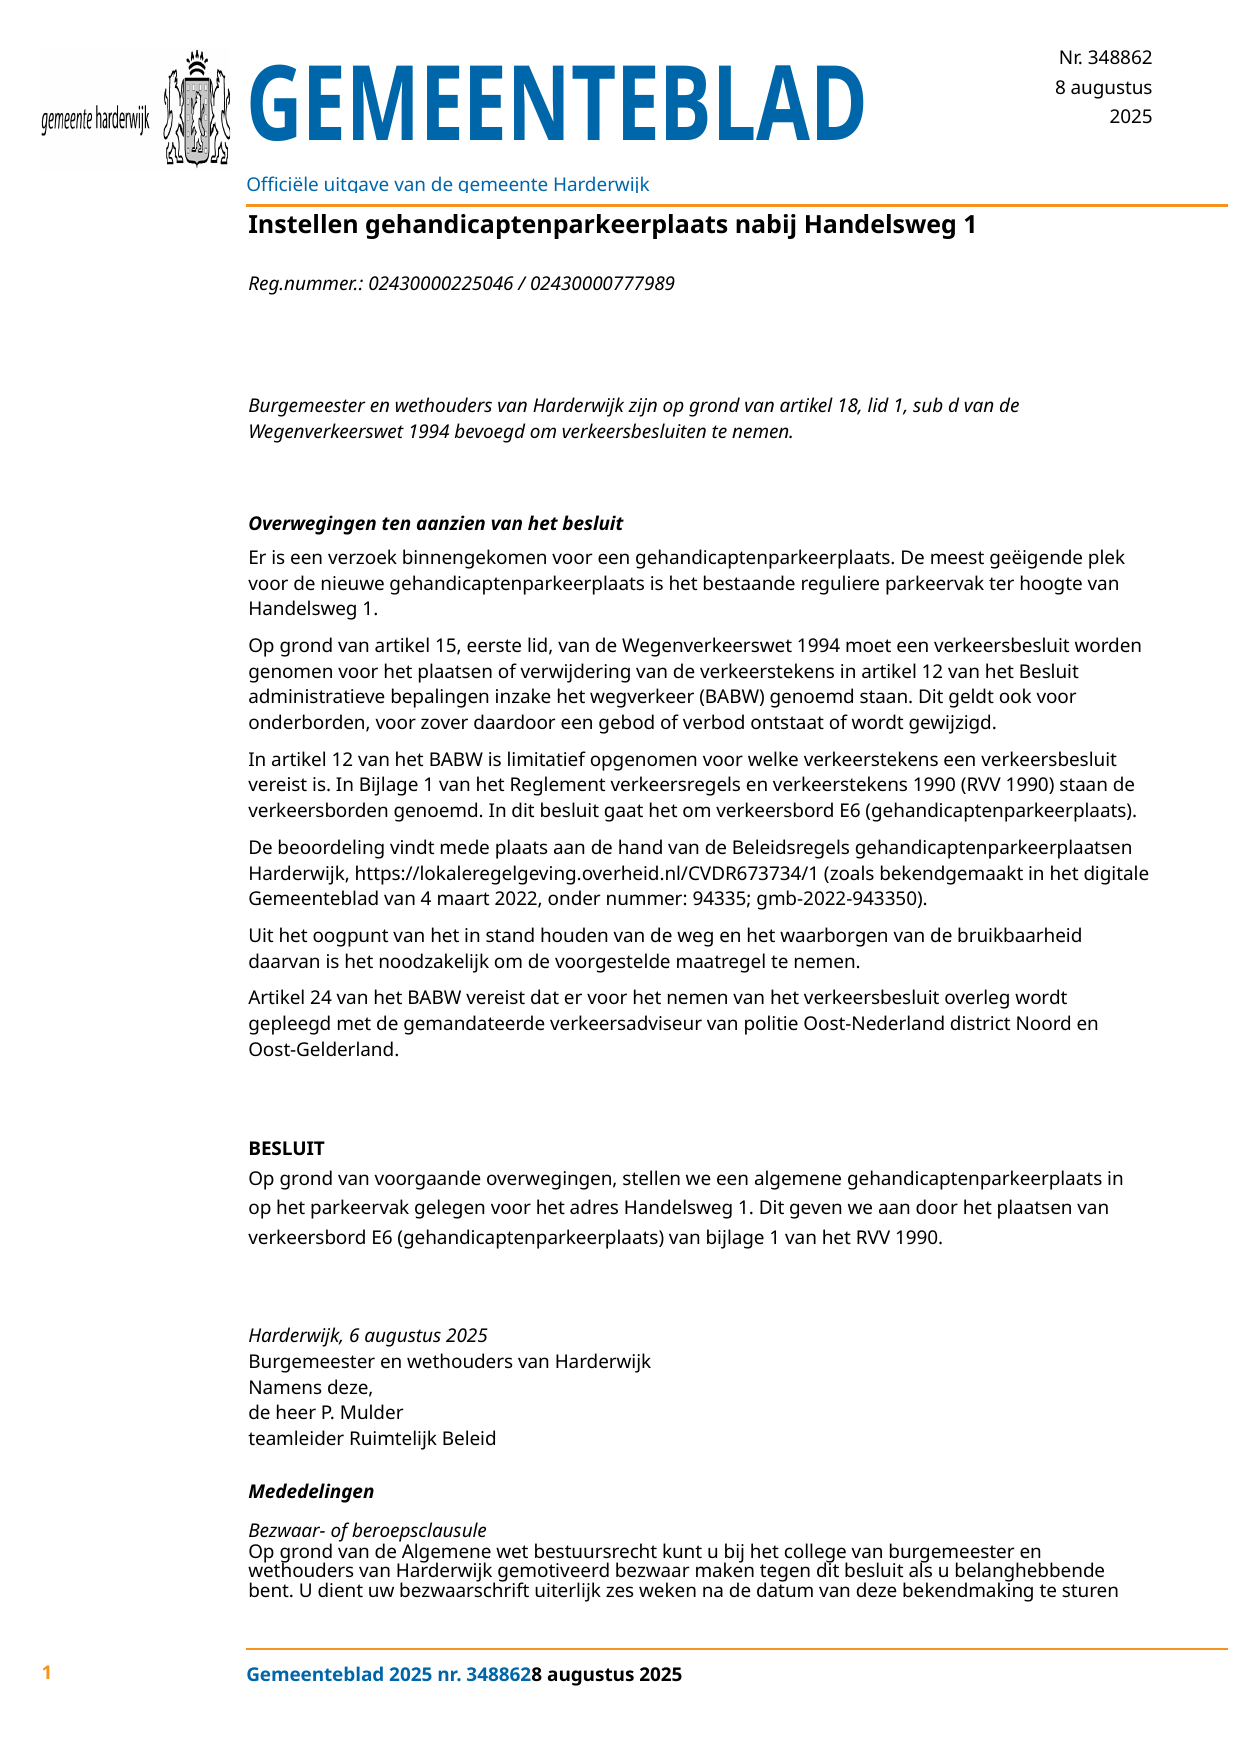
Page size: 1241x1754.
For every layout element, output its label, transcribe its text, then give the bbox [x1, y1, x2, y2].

text teamleider Ruimtelijk Beleid [248, 1425, 1152, 1451]
text Uit het oogpunt van het in stand houden van de weg en het waarborgen van de bruikbaarheid daarvan is het noodzakelijk om de voorgestelde maatregel te nemen. [248, 922, 1152, 974]
text Artikel 24 van het BABW vereist dat er voor het nemen van het verkeersbesluit overleg wordt gepleegd met de gemandateerde verkeersadviseur van politie Oost-Nederland district Noord en Oost-Gelderland. [248, 984, 1152, 1062]
text Op grond van voorgaande overwegingen, stellen we een algemene gehandicaptenparkeerplaats in op het parkeervak gelegen voor het adres Handelsweg 1. Dit geven we aan door het plaatsen van verkeersbord E6 (gehandicaptenparkeerplaats) van bijlage 1 van het RVV 1990. [248, 1165, 1152, 1250]
text Reg.nummer.: 02430000225046 / 02430000777989 [248, 270, 1152, 296]
text Er is een verzoek binnengekomen voor een gehandicaptenparkeerplaats. De meest geëigende plek voor de nieuwe gehandicaptenparkeerplaats is het bestaande reguliere parkeervak ter hoogte van Handelsweg 1. [248, 544, 1152, 621]
text Burgemeester en wethouders van Harderwijk zijn op grond van artikel 18, lid 1, sub d van de Wegenverkeerswet 1994 bevoegd om verkeersbesluiten te nemen. [248, 392, 1152, 443]
text BESLUIT [248, 1135, 1152, 1161]
text Op grond van de Algemene wet bestuursrecht kunt u bij het college van burgemeester en wethouders van Harderwijk gemotiveerd bezwaar maken tegen dit besluit als u belanghebbende bent. U dient uw bezwaarschrift uiterlijk zes weken na de datum van deze bekendmaking te sturen [248, 1543, 1152, 1601]
text Mededelingen [248, 1478, 1152, 1504]
picture [41, 47, 231, 172]
text In artikel 12 van het BABW is limitatief opgenomen voor welke verkeerstekens een verkeersbesluit vereist is. In Bijlage 1 van het Reglement verkeersregels en verkeerstekens 1990 (RVV 1990) staan de verkeersborden genoemd. In dit besluit gaat het om verkeersbord E6 (gehandicaptenparkeerplaats). [248, 746, 1152, 823]
text Bezwaar- of beroepsclausule [248, 1517, 1152, 1543]
text De beoordeling vindt mede plaats aan de hand van de Beleidsregels gehandicaptenparkeerplaatsen Harderwijk, https://lokaleregelgeving.overheid.nl/CVDR673734/1 (zoals bekendgemaakt in het digitale Gemeenteblad van 4 maart 2022, onder nummer: 94335; gmb-2022-943350). [248, 834, 1152, 911]
text Burgemeester en wethouders van Harderwijk [248, 1348, 1152, 1374]
text Overwegingen ten aanzien van het besluit [248, 510, 1152, 536]
text de heer P. Mulder [248, 1399, 1152, 1425]
text Op grond van artikel 15, eerste lid, van de Wegenverkeerswet 1994 moet een verkeersbesluit worden genomen voor het plaatsen of verwijdering van de verkeerstekens in artikel 12 van het Besluit administratieve bepalingen inzake het wegverkeer (BABW) genoemd staan. Dit geldt ook voor onderborden, voor zover daardoor een gebod of verbod ontstaat of wordt gewijzigd. [248, 632, 1152, 735]
text Harderwijk, 6 augustus 2025 [248, 1322, 1152, 1348]
text Namens deze, [248, 1374, 1152, 1399]
text Instellen gehandicaptenparkeerplaats nabij Handelsweg 1 [248, 207, 1152, 241]
